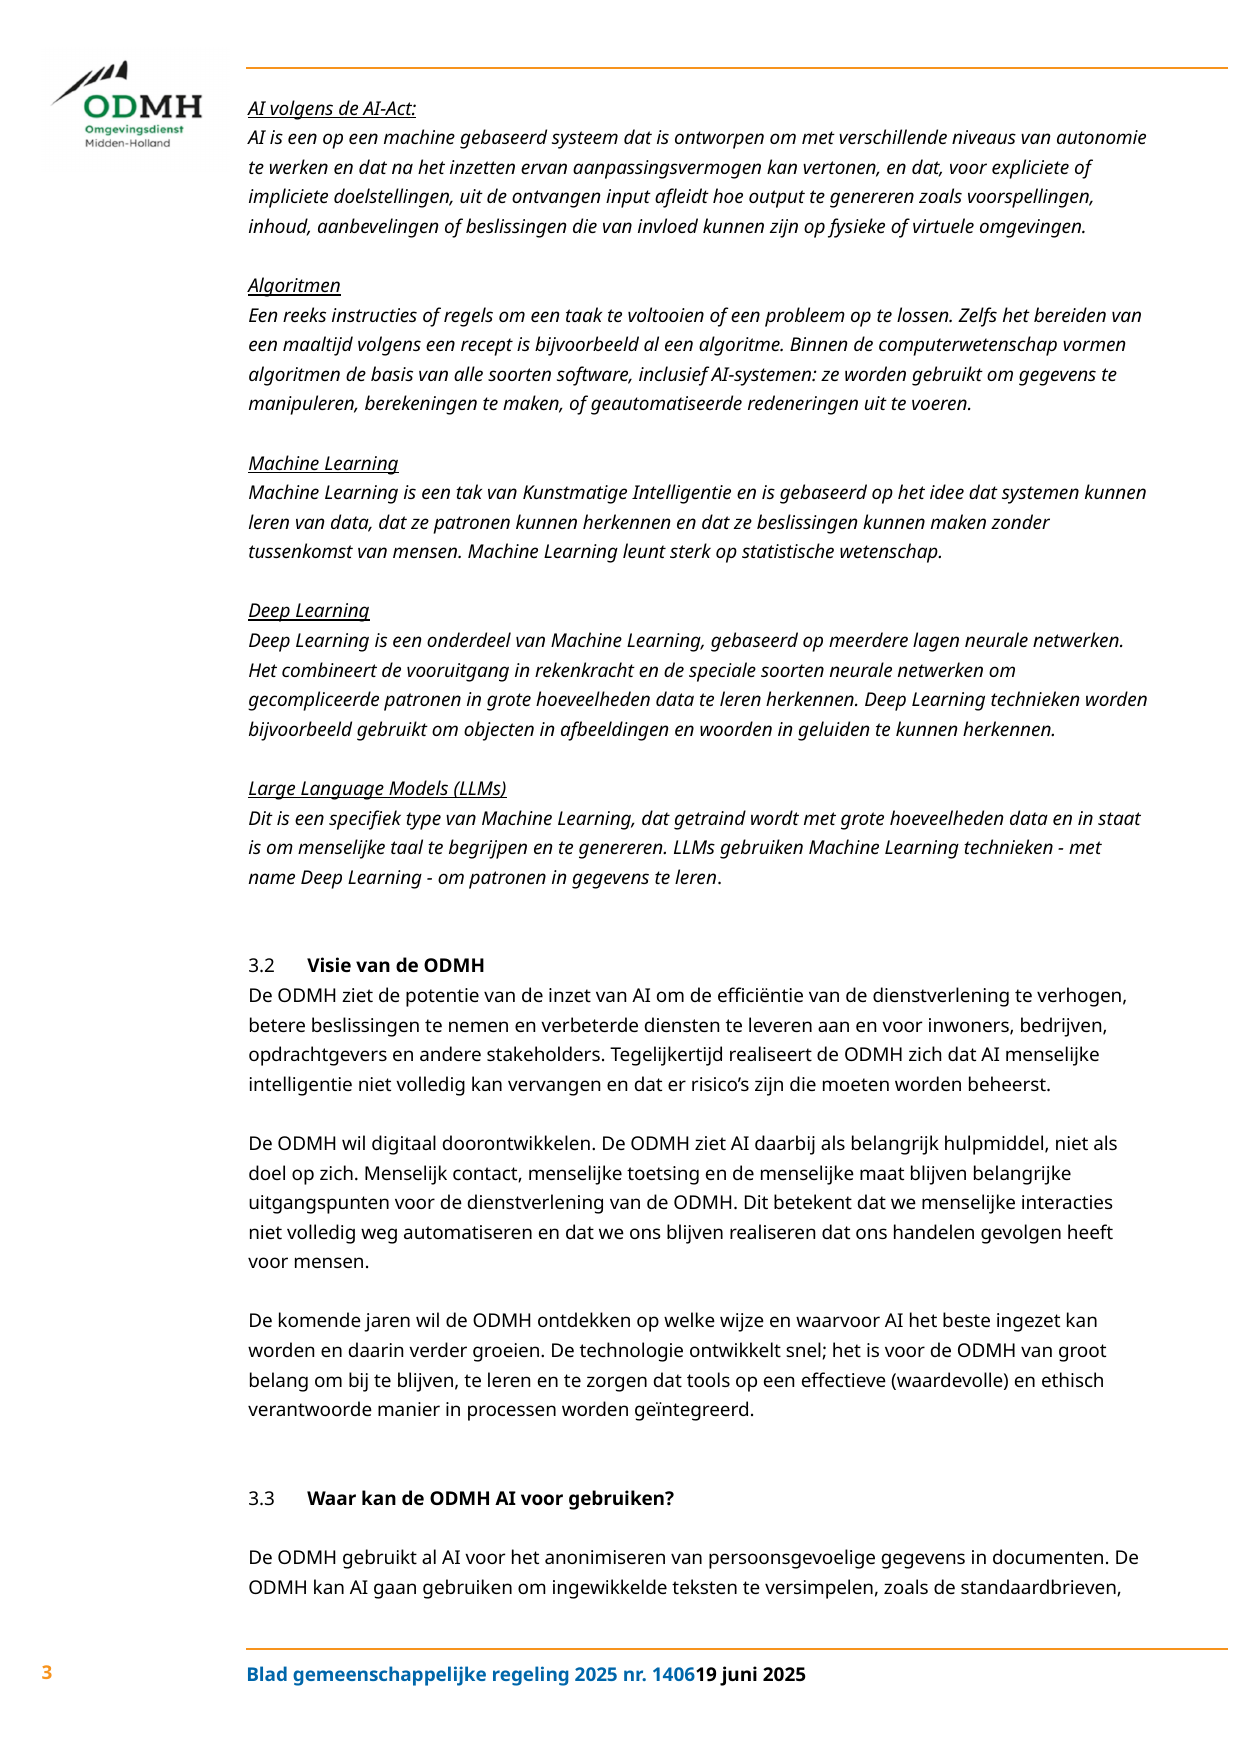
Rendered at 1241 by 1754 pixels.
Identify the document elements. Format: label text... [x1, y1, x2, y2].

text De ODMH gebruikt al AI voor het anonimiseren van persoonsgevoelige gegevens in documenten. De ODMH kan AI gaan gebruiken om ingewikkelde teksten te versimpelen, zoals de standaardbrieven, [248, 1544, 1152, 1600]
text Een reeks instructies of regels om een taak te voltooien of een probleem op te lossen. Zelfs het bereiden van een maaltijd volgens een recept is bijvoorbeeld al een algoritme. Binnen de computerwetenschap vormen algoritmen de basis van alle soorten software, inclusief AI-systemen: ze worden gebruikt om gegevens te manipuleren, berekeningen te maken, of geautomatiseerde redeneringen uit te voeren. [248, 302, 1152, 416]
text De komende jaren wil de ODMH ontdekken op welke wijze en waarvoor AI het beste ingezet kan worden en daarin verder groeien. De technologie ontwikkelt snel; het is voor de ODMH van groot belang om bij te blijven, te leren en te zorgen dat tools op een effectieve (waardevolle) en ethisch verantwoorde manier in processen worden geïntegreerd. [248, 1308, 1152, 1422]
list Visie van de ODMH [248, 953, 1152, 978]
text Dit is een specifiek type van Machine Learning, dat getraind wordt met grote hoeveelheden data en in staat is om menselijke taal te begrijpen en te genereren. LLMs gebruiken Machine Learning technieken - met name Deep Learning - om patronen in gegevens te leren. [248, 805, 1152, 890]
text Algoritmen [248, 272, 1152, 298]
text Machine Learning is een tak van Kunstmatige Intelligentie en is gebaseerd op het idee dat systemen kunnen leren van data, dat ze patronen kunnen herkennen en dat ze beslissingen kunnen maken zonder tussenkomst van mensen. Machine Learning leunt sterk op statistische wetenschap. [248, 479, 1152, 564]
text De ODMH ziet de potentie van de inzet van AI om de efficiëntie van de dienstverlening te verhogen, betere beslissingen te nemen en verbeterde diensten te leveren aan en voor inwoners, bedrijven, opdrachtgevers en andere stakeholders. Tegelijkertijd realiseert de ODMH zich dat AI menselijke intelligentie niet volledig kan vervangen en dat er risico’s zijn die moeten worden beheerst. [248, 982, 1152, 1097]
text Deep Learning [248, 598, 1152, 623]
list Waar kan de ODMH AI voor gebruiken? [248, 1485, 1152, 1511]
text Deep Learning is een onderdeel van Machine Learning, gebaseerd op meerdere lagen neurale netwerken. Het combineert de vooruitgang in rekenkracht en de speciale soorten neurale netwerken om gecompliceerde patronen in grote hoeveelheden data te leren herkennen. Deep Learning technieken worden bijvoorbeeld gebruikt om objecten in afbeeldingen en woorden in geluiden te kunnen herkennen. [248, 627, 1152, 742]
text Large Language Models (LLMs) [248, 775, 1152, 801]
text Machine Learning [248, 450, 1152, 476]
picture [41, 47, 231, 172]
text AI volgens de AI-Act: [248, 95, 1152, 121]
text AI is een op een machine gebaseerd systeem dat is ontworpen om met verschillende niveaus van autonomie te werken en dat na het inzetten ervan aanpassingsvermogen kan vertonen, en dat, voor expliciete of impliciete doelstellingen, uit de ontvangen input afleidt hoe output te genereren zoals voorspellingen, inhoud, aanbevelingen of beslissingen die van invloed kunnen zijn op fysieke of virtuele omgevingen. [248, 124, 1152, 239]
text De ODMH wil digitaal doorontwikkelen. De ODMH ziet AI daarbij als belangrijk hulpmiddel, niet als doel op zich. Menselijk contact, menselijke toetsing en de menselijke maat blijven belangrijke uitgangspunten voor de dienstverlening van de ODMH. Dit betekent dat we menselijke interacties niet volledig weg automatiseren en dat we ons blijven realiseren dat ons handelen gevolgen heeft voor mensen. [248, 1130, 1152, 1274]
